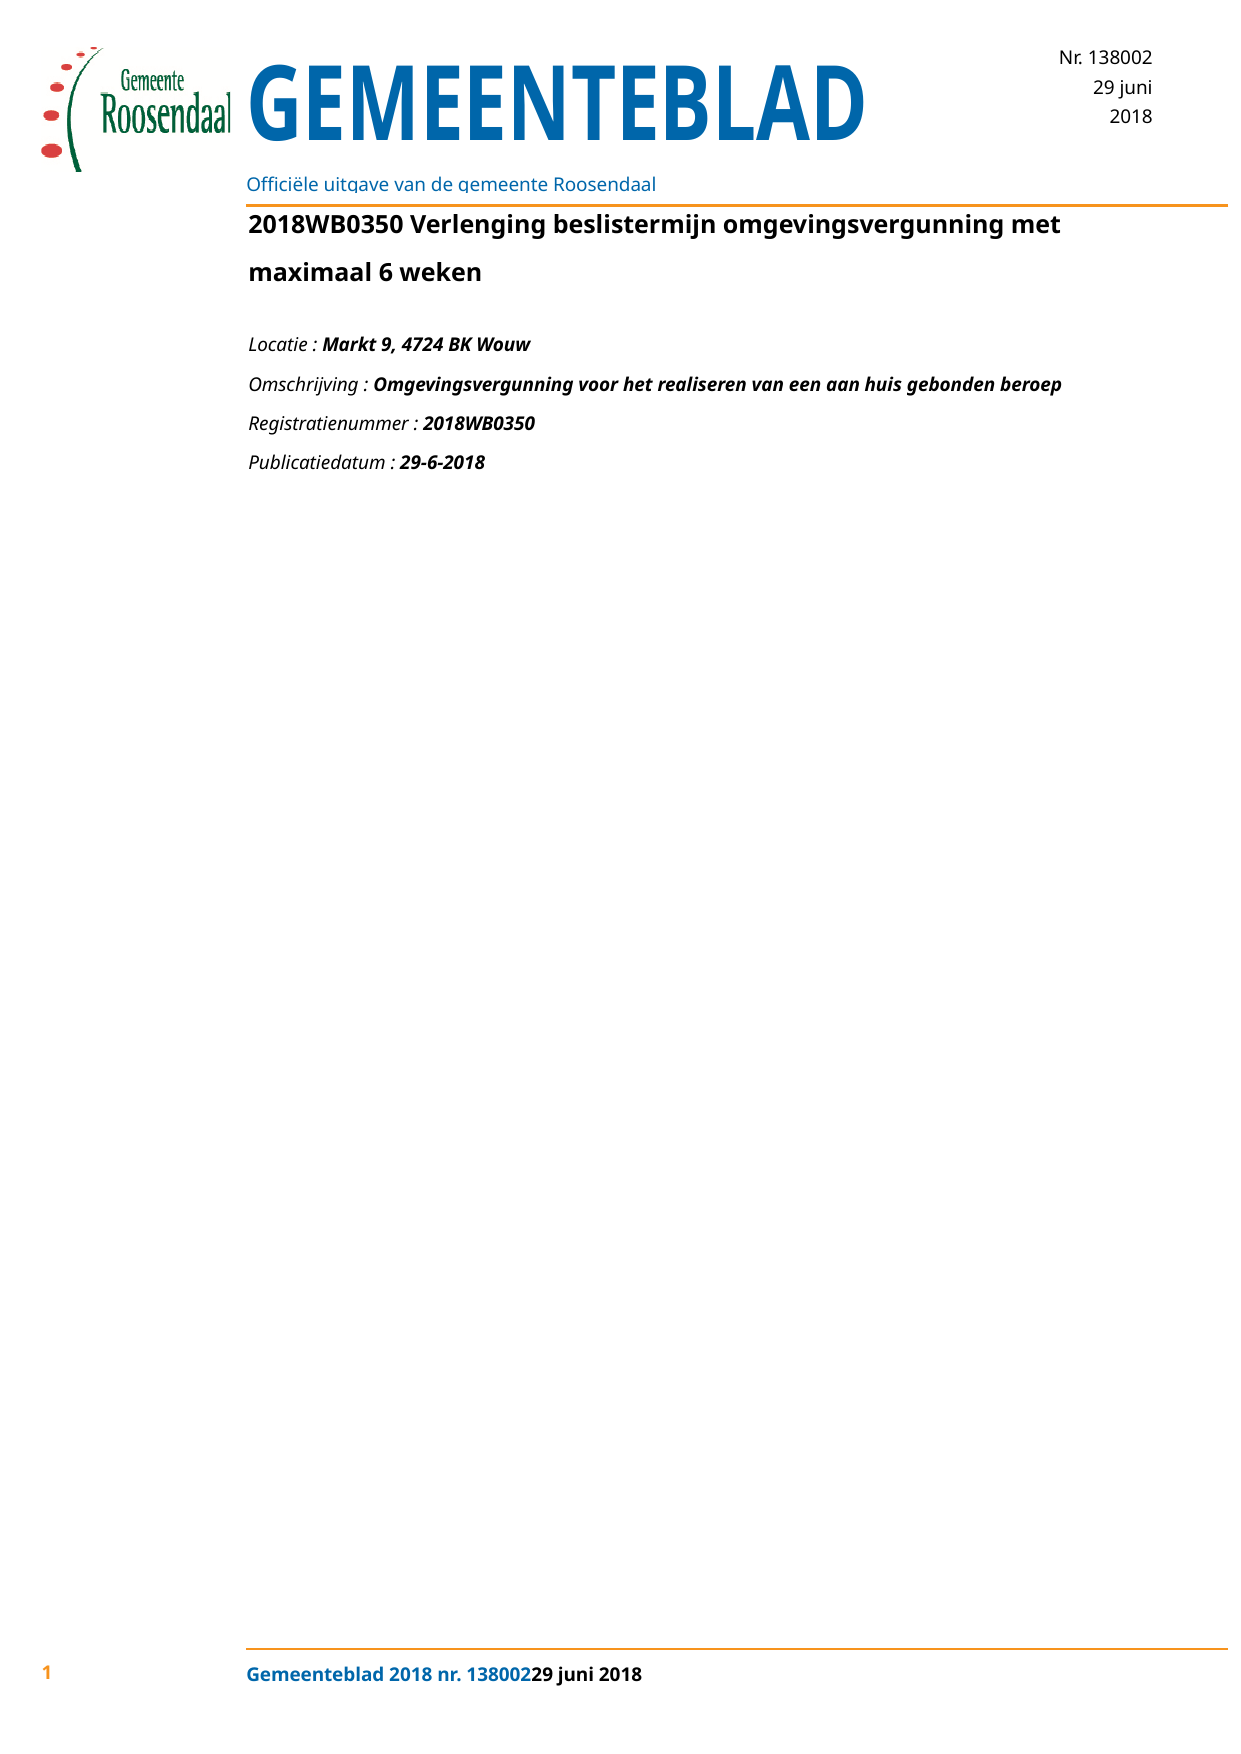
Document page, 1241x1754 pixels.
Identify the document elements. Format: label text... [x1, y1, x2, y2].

text Publicatiedatum : 29-6-2018 [248, 449, 1152, 475]
text Omschrijving : Omgevingsvergunning voor het realiseren van een aan huis gebonden beroep [248, 371, 1152, 396]
text Registratienummer : 2018WB0350 [248, 410, 1152, 436]
picture [41, 47, 231, 172]
text Locatie : Markt 9, 4724 BK Wouw [248, 331, 1152, 357]
text 2018WB0350 Verlenging beslistermijn omgevingsvergunning met maximaal 6 weken [248, 207, 1152, 288]
